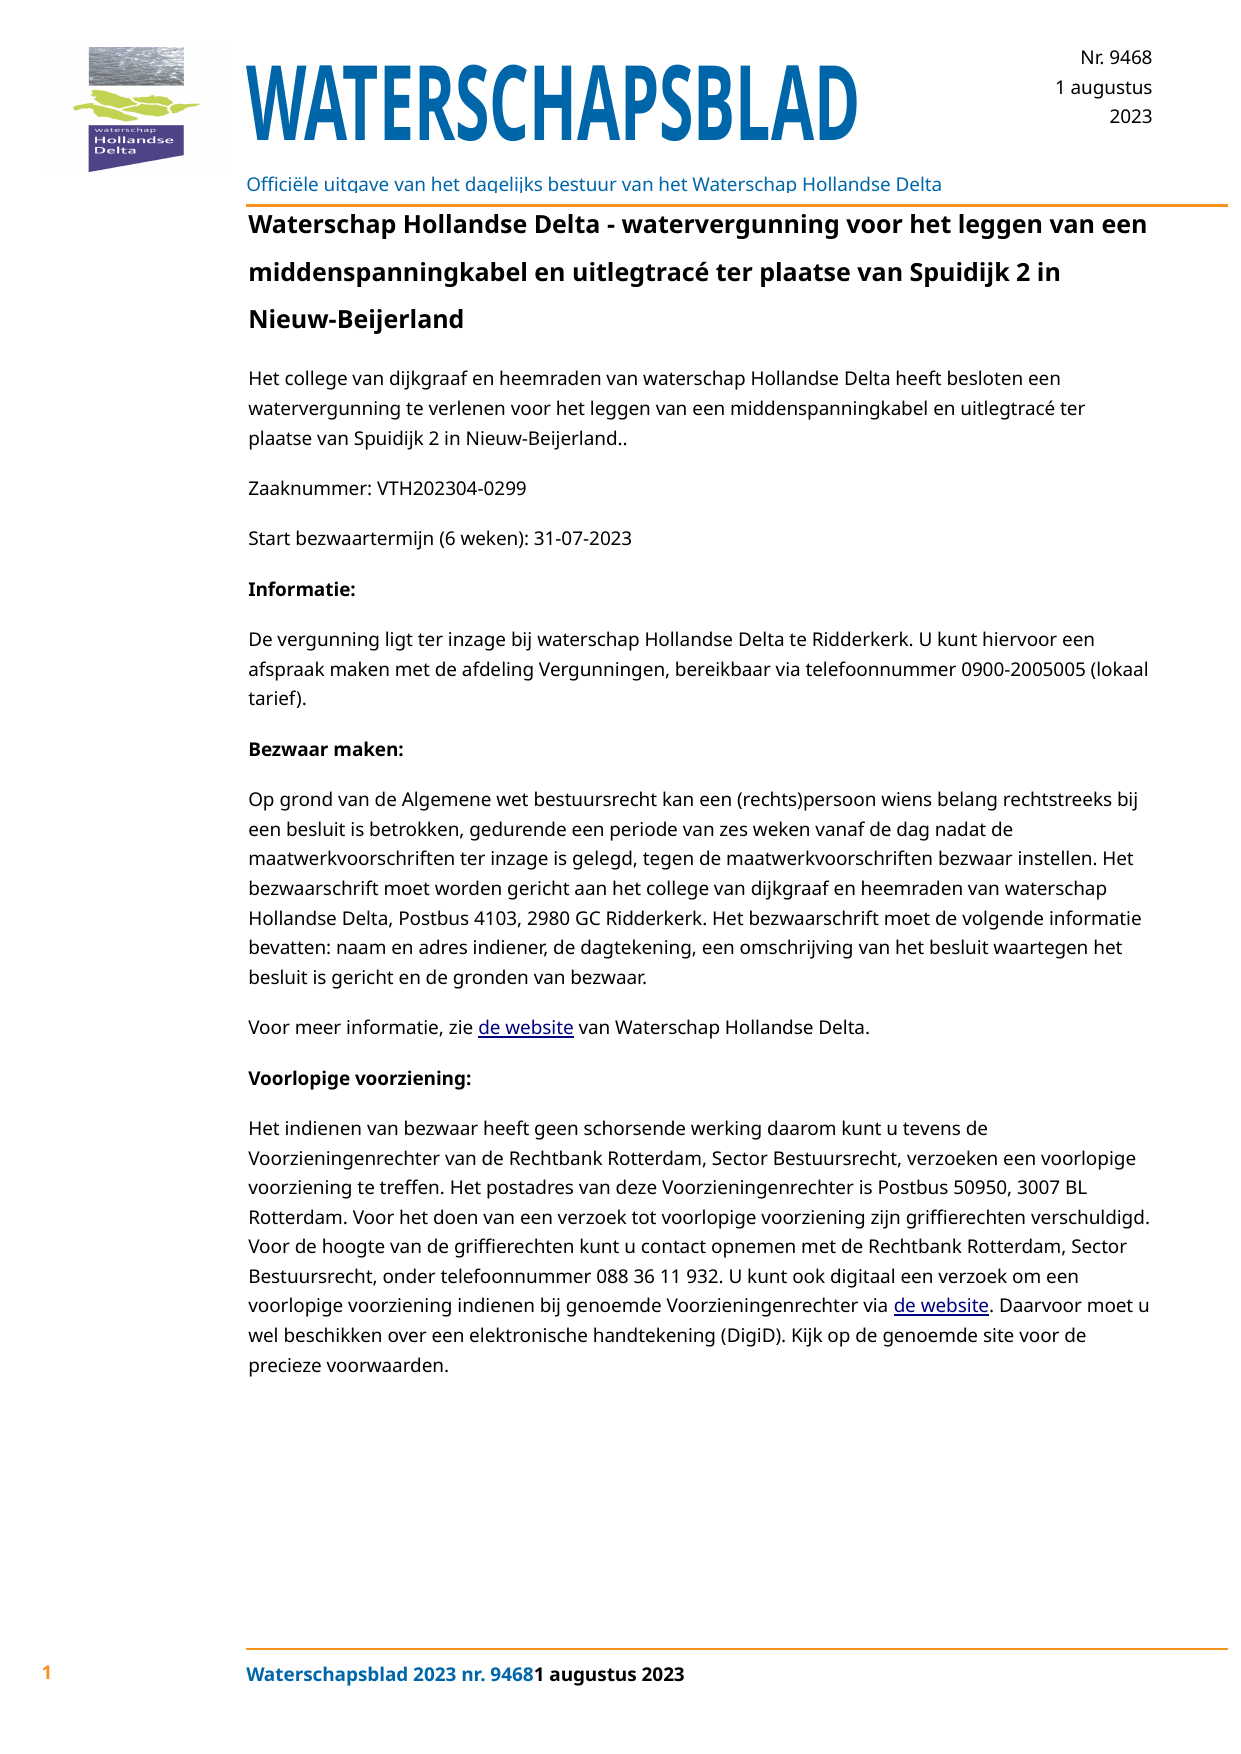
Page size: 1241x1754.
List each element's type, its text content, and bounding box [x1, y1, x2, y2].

text Voorlopige voorziening: [248, 1065, 1152, 1090]
text Start bezwaartermijn (6 weken): 31-07-2023 [248, 526, 1152, 551]
picture [41, 47, 231, 172]
text Het indienen van bezwaar heeft geen schorsende werking daarom kunt u tevens de Voorzieningenrechter van de Rechtbank Rotterdam, Sector Bestuursrecht, verzoeken een voorlopige voorziening te treffen. Het postadres van deze Voorzieningenrechter is Postbus 50950, 3007 BL Rotterdam. Voor het doen van een verzoek tot voorlopige voorziening zijn griffierechten verschuldigd. Voor de hoogte van de griffierechten kunt u contact opnemen met de Rechtbank Rotterdam, Sector Bestuursrecht, onder telefoonnummer 088 36 11 932. U kunt ook digitaal een verzoek om een voorlopige voorziening indienen bij genoemde Voorzieningenrechter via de website. Daarvoor moet u wel beschikken over een elektronische handtekening (DigiD). Kijk op de genoemde site voor de precieze voorwaarden. [248, 1115, 1152, 1377]
text Voor meer informatie, zie de website van Waterschap Hollandse Delta. [248, 1014, 1152, 1040]
text Het college van dijkgraaf en heemraden van waterschap Hollandse Delta heeft besloten een watervergunning te verlenen voor het leggen van een middenspanningkabel en uitlegtracé ter plaatse van Spuidijk 2 in Nieuw-Beijerland.. [248, 366, 1152, 450]
text De vergunning ligt ter inzage bij waterschap Hollandse Delta te Ridderkerk. U kunt hiervoor een afspraak maken met de afdeling Vergunningen, bereikbaar via telefoonnummer 0900-2005005 (lokaal tarief). [248, 626, 1152, 711]
text Zaaknummer: VTH202304-0299 [248, 475, 1152, 501]
text Informatie: [248, 576, 1152, 602]
text Bezwaar maken: [248, 736, 1152, 762]
text Waterschap Hollandse Delta - watervergunning voor het leggen van een middenspanningkabel en uitlegtracé ter plaatse van Spuidijk 2 in Nieuw-Beijerland [248, 207, 1152, 336]
text Op grond van de Algemene wet bestuursrecht kan een (rechts)persoon wiens belang rechtstreeks bij een besluit is betrokken, gedurende een periode van zes weken vanaf de dag nadat de maatwerkvoorschriften ter inzage is gelegd, tegen de maatwerkvoorschriften bezwaar instellen. Het bezwaarschrift moet worden gericht aan het college van dijkgraaf en heemraden van waterschap Hollandse Delta, Postbus 4103, 2980 GC Ridderkerk. Het bezwaarschrift moet de volgende informatie bevatten: naam en adres indiener, de dagtekening, een omschrijving van het besluit waartegen het besluit is gericht en de gronden van bezwaar. [248, 786, 1152, 989]
